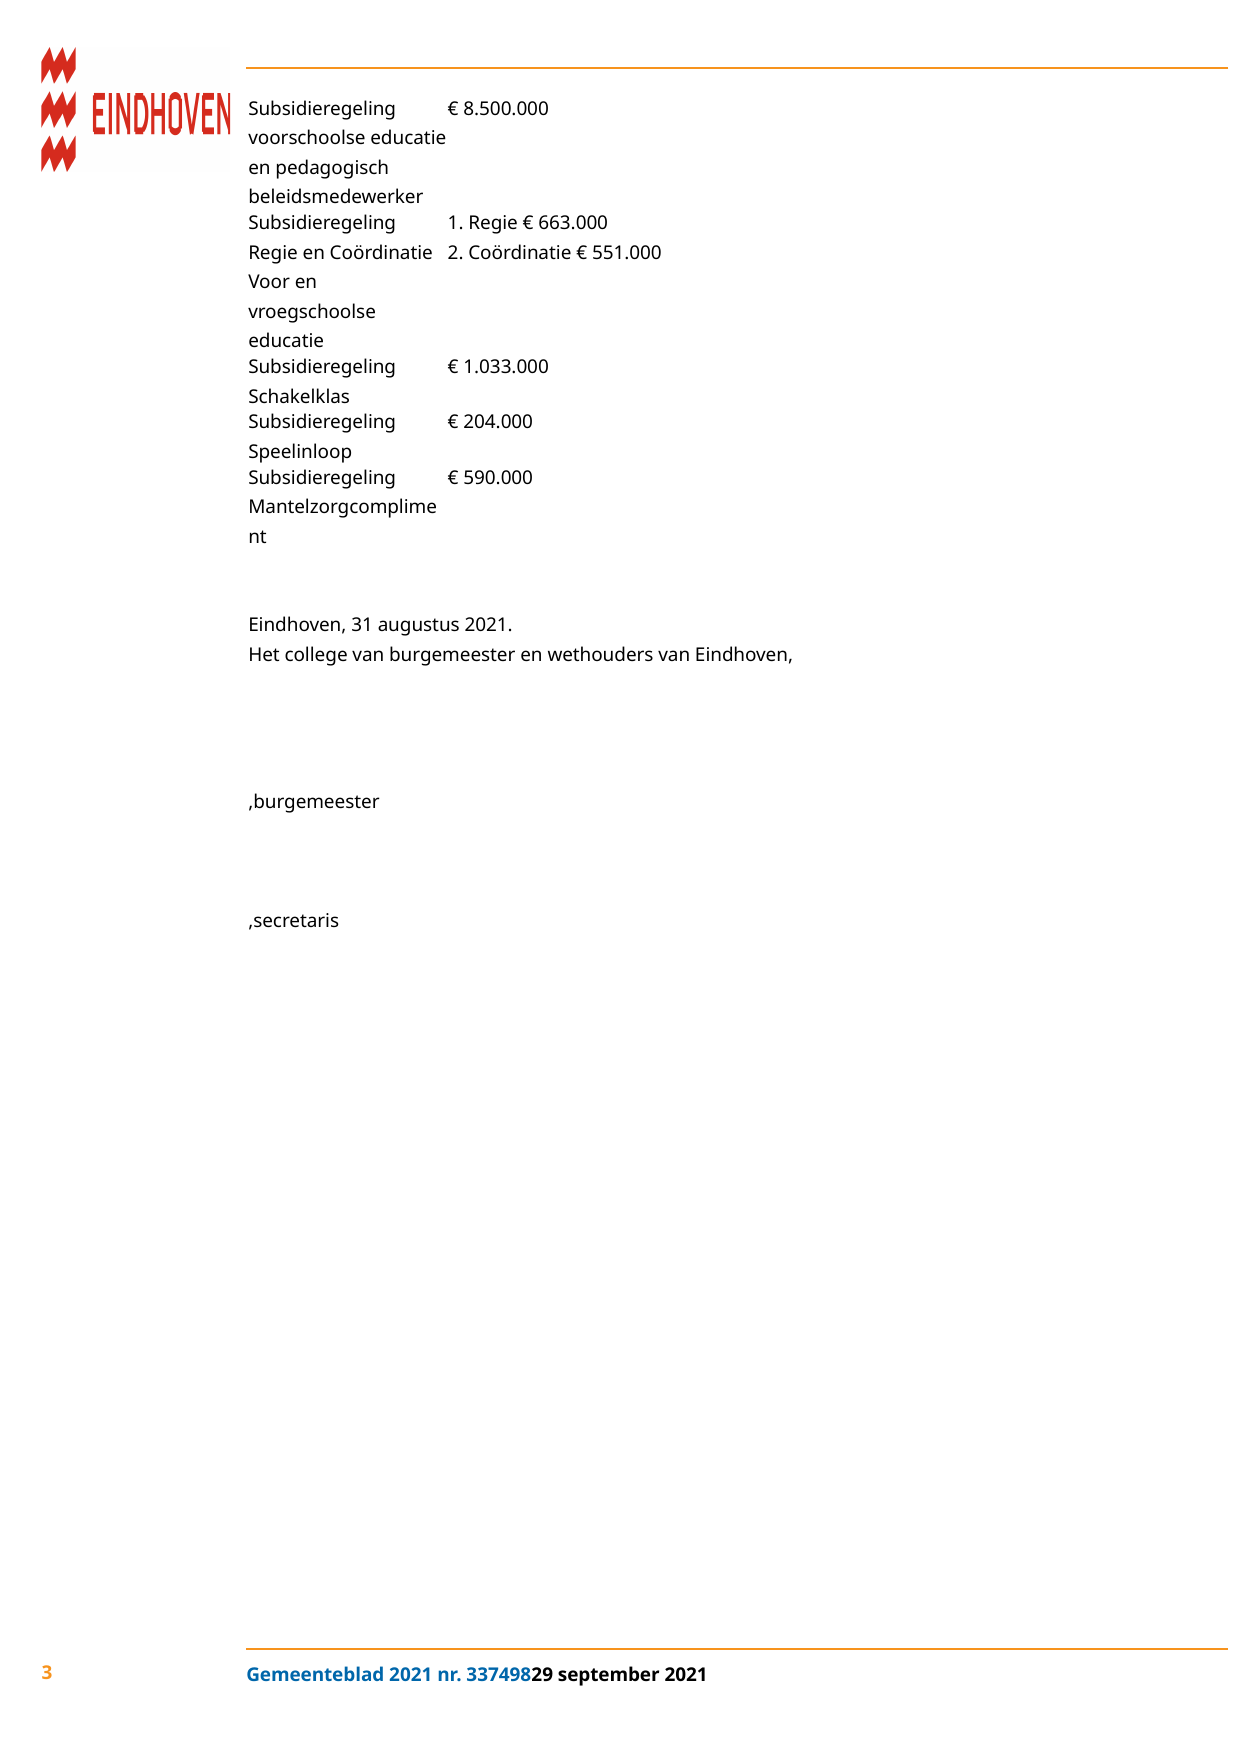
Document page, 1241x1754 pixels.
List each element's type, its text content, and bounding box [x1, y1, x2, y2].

table_cell Subsidieregeling Regie en Coördinatie Voor en vroegschoolse educatie [248, 209, 447, 353]
table_cell € 1.033.000 [448, 353, 865, 409]
text ,secretaris [248, 907, 1152, 933]
picture [41, 47, 231, 172]
table_cell € 8.500.000 [448, 95, 865, 209]
table_cell Subsidieregeling Speelinloop [248, 409, 447, 464]
text ,burgemeester [248, 789, 1152, 814]
table_cell Subsidieregeling Mantelzorgcompliment [248, 464, 447, 549]
table_cell Subsidieregeling Schakelklas [248, 353, 447, 409]
table_cell Subsidieregeling voorschoolse educatie en pedagogisch beleidsmedewerker [248, 95, 447, 209]
table_cell 1. Regie € 663.000 2. Coördinatie € 551.000 [448, 209, 865, 353]
table_cell € 204.000 [448, 409, 865, 464]
table_cell € 590.000 [448, 464, 865, 549]
text Eindhoven, 31 augustus 2021. [248, 611, 1152, 637]
text Het college van burgemeester en wethouders van Eindhoven, [248, 641, 1152, 667]
